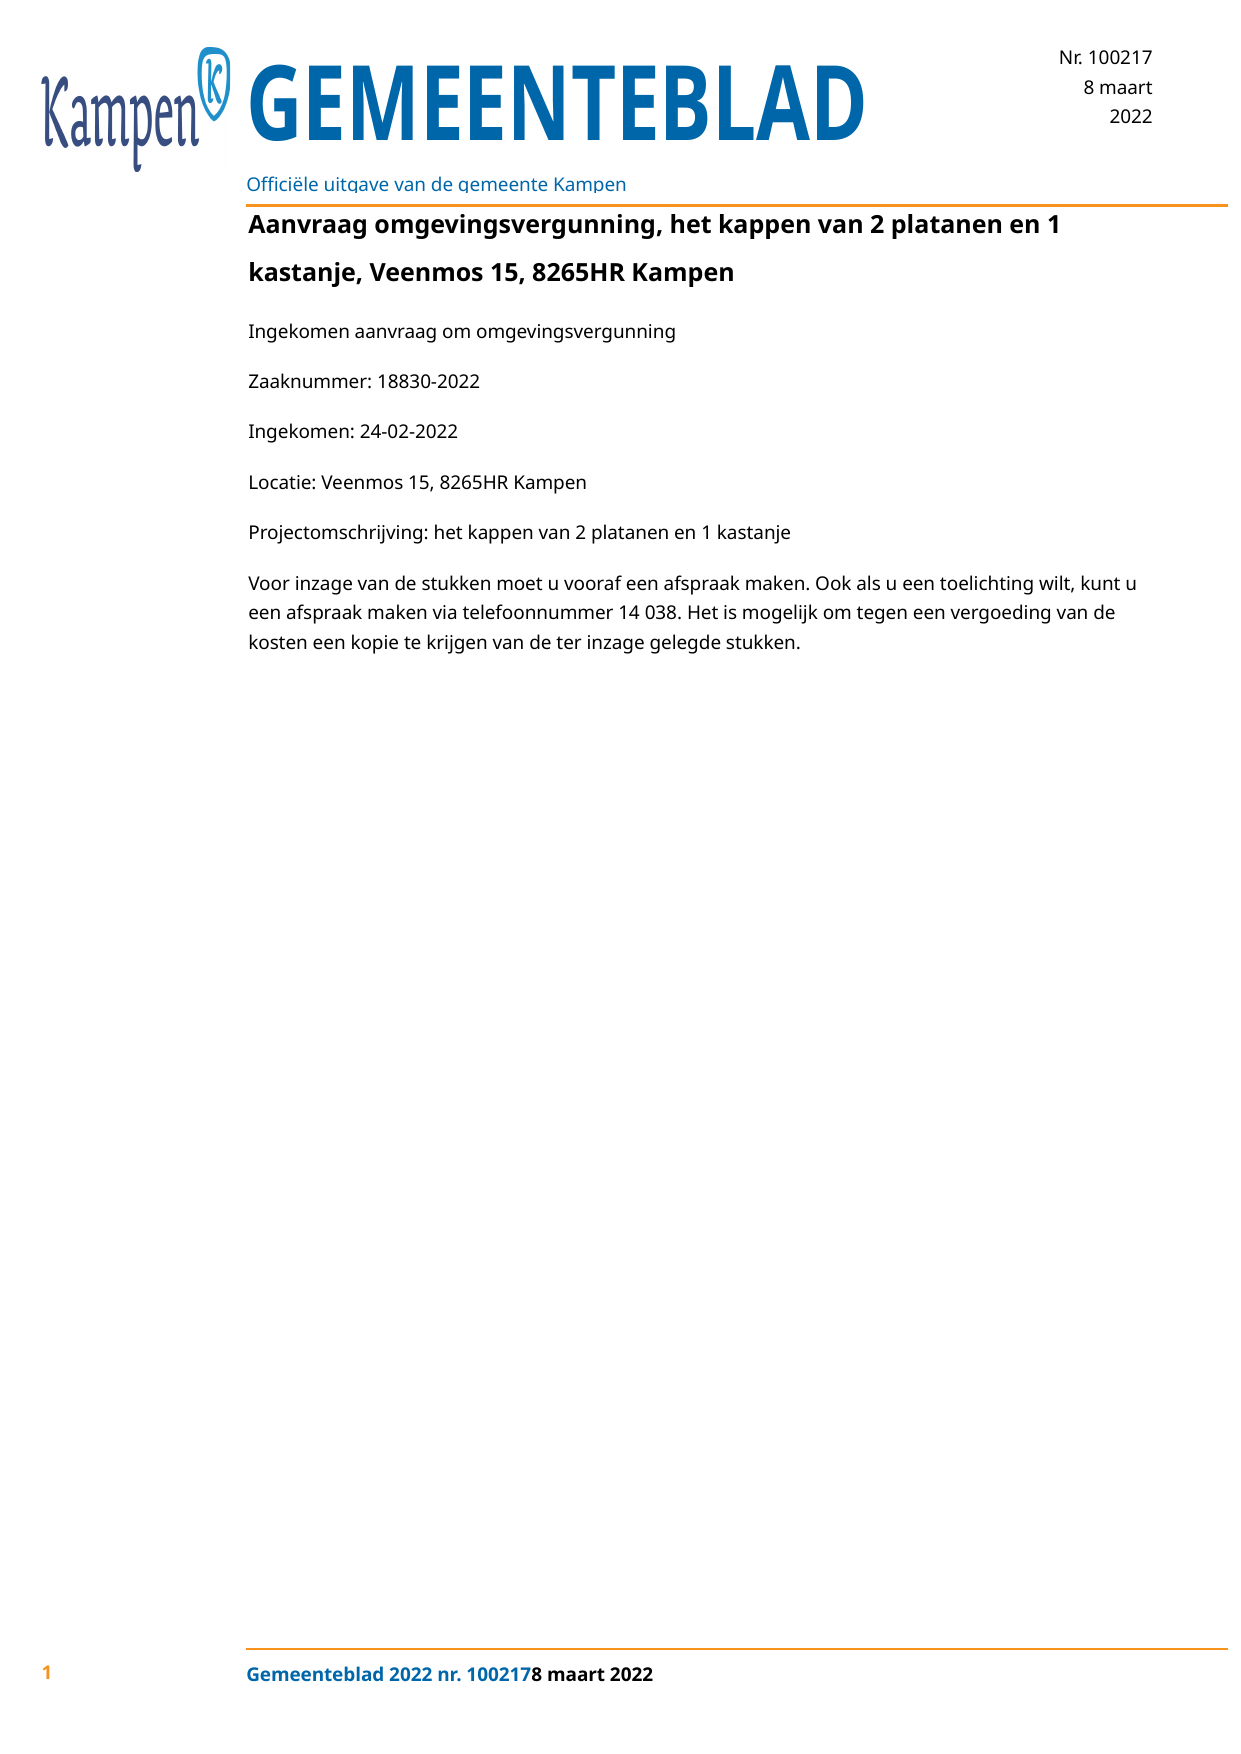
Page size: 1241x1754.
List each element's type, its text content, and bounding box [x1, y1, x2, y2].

text Projectomschrijving: het kappen van 2 platanen en 1 kastanje [248, 519, 1152, 545]
text Voor inzage van de stukken moet u vooraf een afspraak maken. Ook als u een toelichting wilt, kunt u een afspraak maken via telefoonnummer 14 038. Het is mogelijk om tegen een vergoeding van de kosten een kopie te krijgen van de ter inzage gelegde stukken. [248, 570, 1152, 655]
text Aanvraag omgevingsvergunning, het kappen van 2 platanen en 1 kastanje, Veenmos 15, 8265HR Kampen [248, 207, 1152, 288]
text Ingekomen: 24-02-2022 [248, 419, 1152, 444]
text Locatie: Veenmos 15, 8265HR Kampen [248, 469, 1152, 495]
picture [41, 47, 231, 172]
text Ingekomen aanvraag om omgevingsvergunning [248, 318, 1152, 344]
text Zaaknummer: 18830-2022 [248, 368, 1152, 394]
